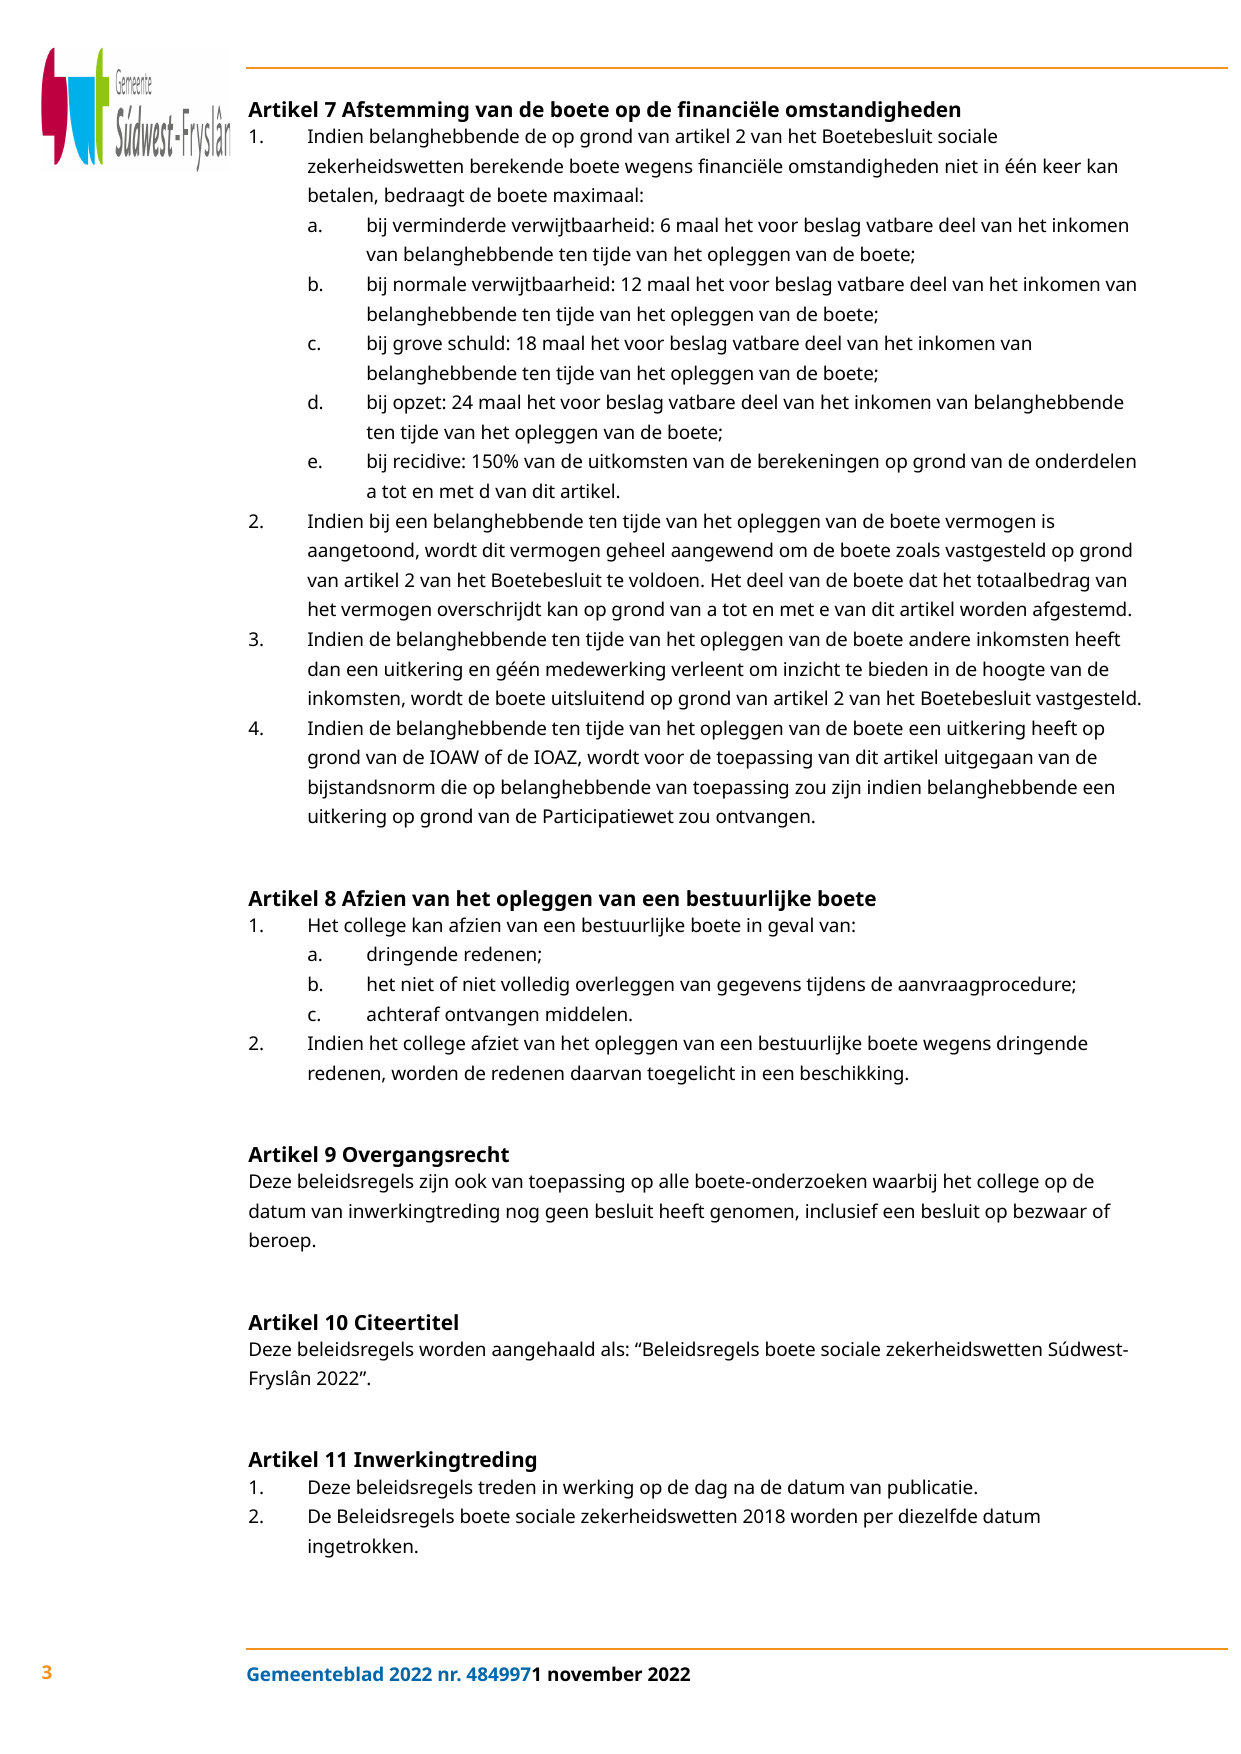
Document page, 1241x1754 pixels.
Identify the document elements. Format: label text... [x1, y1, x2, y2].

list De Beleidsregels boete sociale zekerheidswetten 2018 worden per diezelfde datum ingetrokken. [248, 1504, 1152, 1559]
text Artikel 11 Inwerkingtreding [248, 1446, 1152, 1474]
text Artikel 10 Citeertitel [248, 1308, 1152, 1336]
picture [41, 47, 231, 172]
list Indien de belanghebbende ten tijde van het opleggen van de boete een uitkering heeft op grond van de IOAW of de IOAZ, wordt voor de toepassing van dit artikel uitgegaan van de bijstandsnorm die op belanghebbende van toepassing zou zijn indien belanghebbende een uitkering op grond van de Participatiewet zou ontvangen. [248, 715, 1152, 829]
list bij opzet: 24 maal het voor beslag vatbare deel van het inkomen van belanghebbende ten tijde van het opleggen van de boete; [307, 389, 1152, 445]
list Indien het college afziet van het opleggen van een bestuurlijke boete wegens dringende redenen, worden de redenen daarvan toegelicht in een beschikking. [248, 1030, 1152, 1086]
list Indien belanghebbende de op grond van artikel 2 van het Boetebesluit sociale zekerheidswetten berekende boete wegens financiële omstandigheden niet in één keer kan betalen, bedraagt de boete maximaal: [248, 123, 1152, 208]
list Indien de belanghebbende ten tijde van het opleggen van de boete andere inkomsten heeft dan een uitkering en géén medewerking verleent om inzicht te bieden in de hoogte van de inkomsten, wordt de boete uitsluitend op grond van artikel 2 van het Boetebesluit vastgesteld. [248, 626, 1152, 711]
list Indien bij een belanghebbende ten tijde van het opleggen van de boete vermogen is aangetoond, wordt dit vermogen geheel aangewend om de boete zoals vastgesteld op grond van artikel 2 van het Boetebesluit te voldoen. Het deel van de boete dat het totaalbedrag van het vermogen overschrijdt kan op grond van a tot en met e van dit artikel worden afgestemd. [248, 508, 1152, 622]
list achteraf ontvangen middelen. [307, 1001, 1152, 1027]
text Artikel 7 Afstemming van de boete op de financiële omstandigheden [248, 95, 1152, 123]
list bij normale verwijtbaarheid: 12 maal het voor beslag vatbare deel van het inkomen van belanghebbende ten tijde van het opleggen van de boete; [307, 271, 1152, 326]
list bij recidive: 150% van de uitkomsten van de berekeningen op grond van de onderdelen a tot en met d van dit artikel. [307, 449, 1152, 504]
list Het college kan afzien van een bestuurlijke boete in geval van: [248, 912, 1152, 938]
text Artikel 8 Afzien van het opleggen van een bestuurlijke boete [248, 884, 1152, 912]
list dringende redenen; [307, 942, 1152, 967]
text Artikel 9 Overgangsrecht [248, 1140, 1152, 1168]
list het niet of niet volledig overleggen van gegevens tijdens de aanvraagprocedure; [307, 971, 1152, 997]
list Deze beleidsregels treden in werking op de dag na de datum van publicatie. [248, 1474, 1152, 1500]
text Deze beleidsregels worden aangehaald als: “Beleidsregels boete sociale zekerheidswetten Súdwest-Fryslân 2022”. [248, 1336, 1152, 1391]
text Deze beleidsregels zijn ook van toepassing op alle boete-onderzoeken waarbij het college op de datum van inwerkingtreding nog geen besluit heeft genomen, inclusief een besluit op bezwaar of beroep. [248, 1168, 1152, 1253]
list bij grove schuld: 18 maal het voor beslag vatbare deel van het inkomen van belanghebbende ten tijde van het opleggen van de boete; [307, 330, 1152, 386]
list bij verminderde verwijtbaarheid: 6 maal het voor beslag vatbare deel van het inkomen van belanghebbende ten tijde van het opleggen van de boete; [307, 212, 1152, 267]
